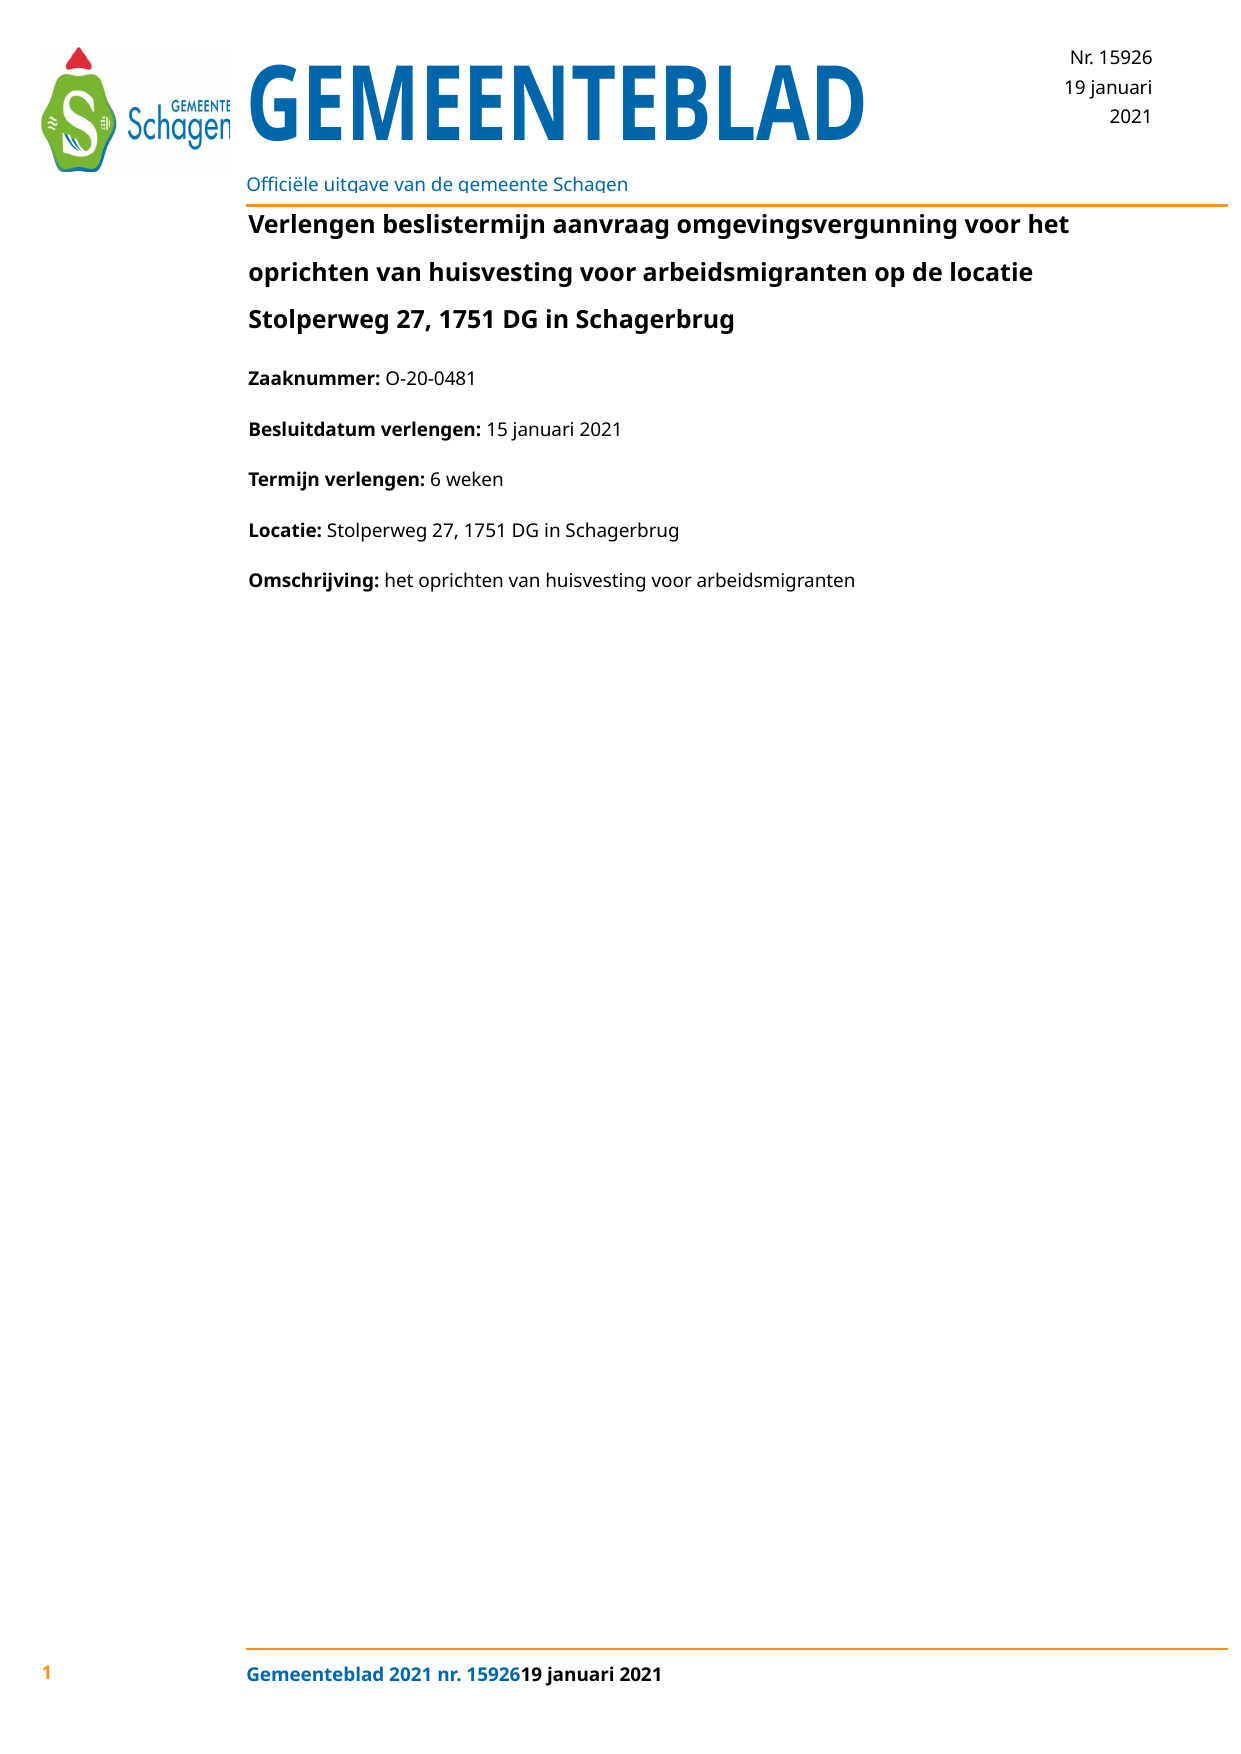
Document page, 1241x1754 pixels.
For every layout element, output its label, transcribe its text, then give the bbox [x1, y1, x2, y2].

text Termijn verlengen: 6 weken [248, 466, 1152, 492]
text Omschrijving: het oprichten van huisvesting voor arbeidsmigranten [248, 567, 1152, 593]
picture [41, 47, 231, 172]
text Locatie: Stolperweg 27, 1751 DG in Schagerbrug [248, 517, 1152, 542]
text Besluitdatum verlengen: 15 januari 2021 [248, 416, 1152, 442]
text Verlengen beslistermijn aanvraag omgevingsvergunning voor het oprichten van huisvesting voor arbeidsmigranten op de locatie Stolperweg 27, 1751 DG in Schagerbrug [248, 207, 1152, 336]
text Zaaknummer: O-20-0481 [248, 366, 1152, 391]
